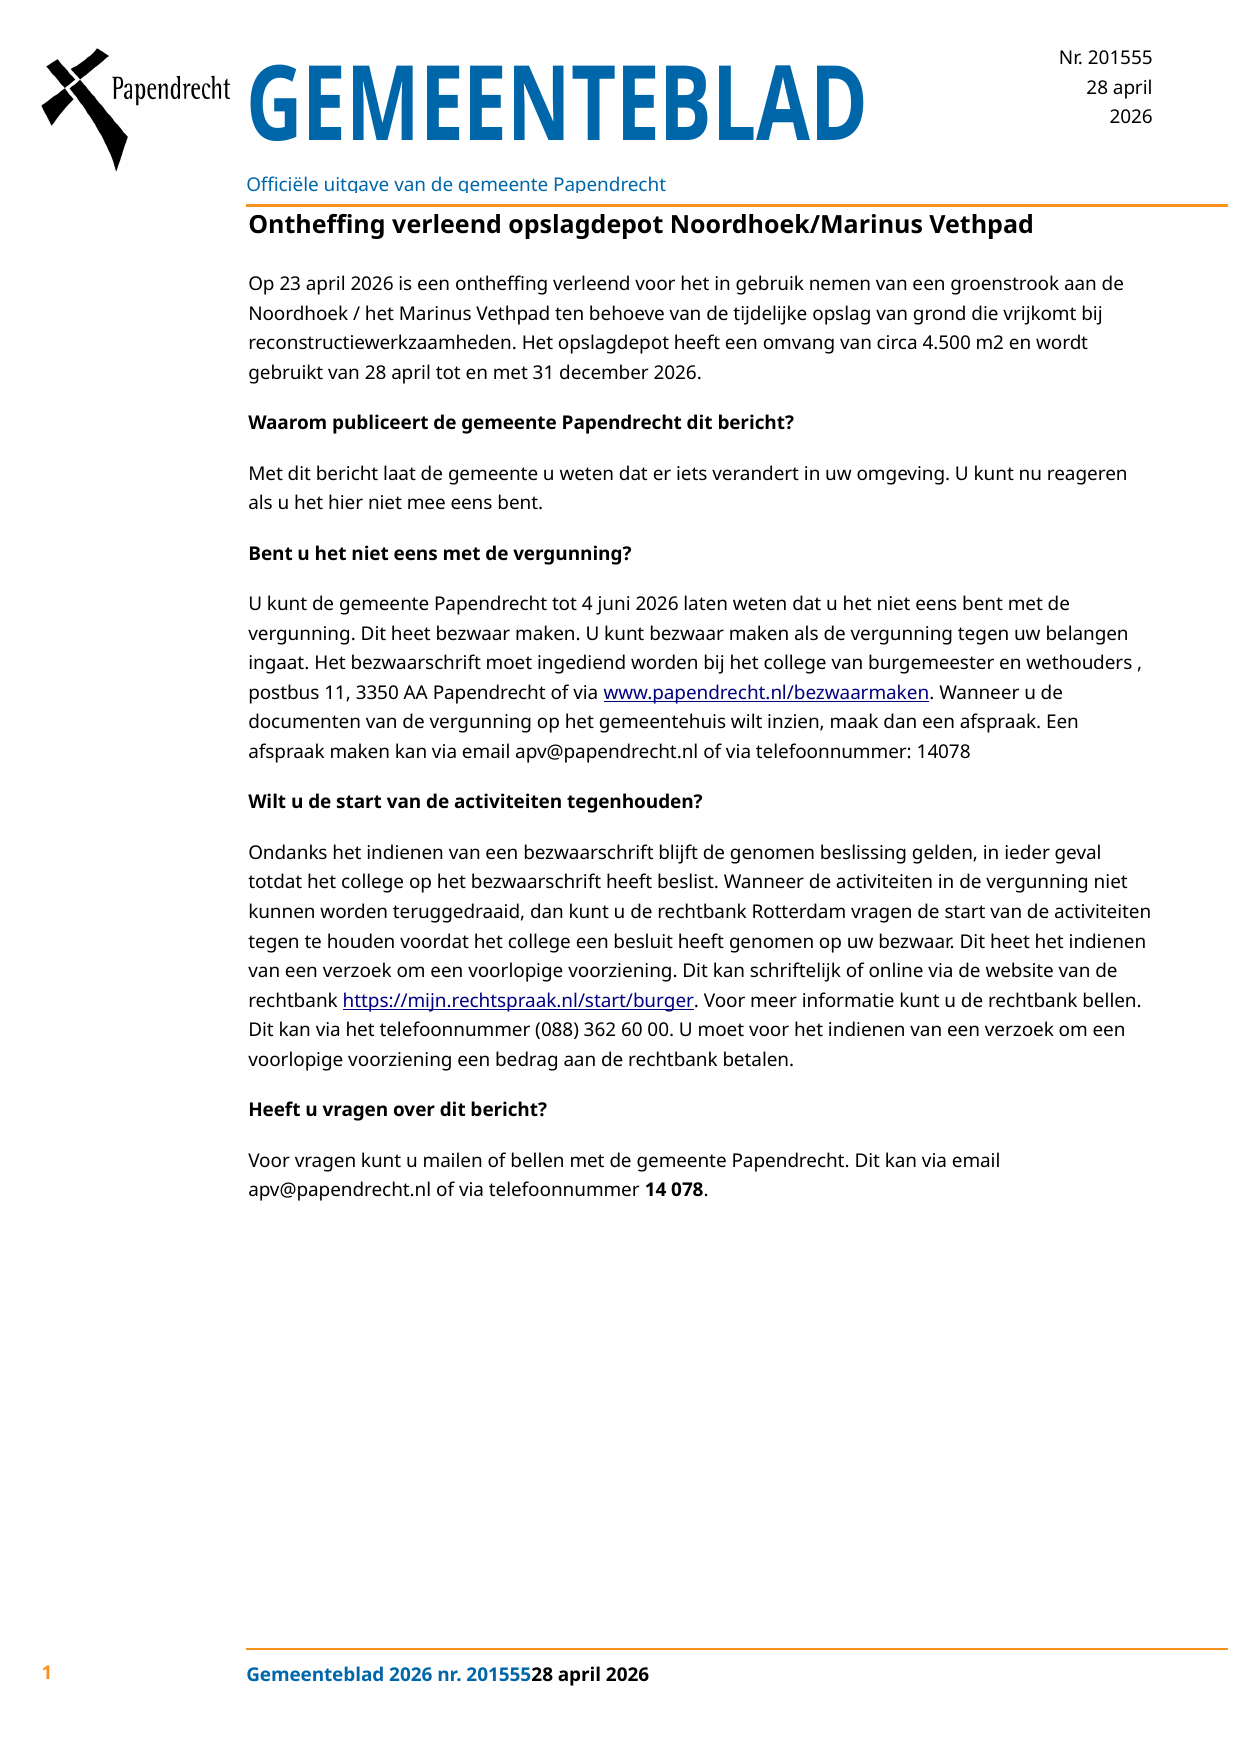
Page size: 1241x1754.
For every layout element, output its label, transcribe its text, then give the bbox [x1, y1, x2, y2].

picture [41, 47, 231, 172]
text Met dit bericht laat de gemeente u weten dat er iets verandert in uw omgeving. U kunt nu reageren als u het hier niet mee eens bent. [248, 460, 1152, 515]
text Ontheffing verleend opslagdepot Noordhoek/Marinus Vethpad [248, 207, 1152, 241]
text Wilt u de start van de activiteiten tegenhouden? [248, 789, 1152, 814]
text U kunt de gemeente Papendrecht tot 4 juni 2026 laten weten dat u het niet eens bent met de vergunning. Dit heet bezwaar maken. U kunt bezwaar maken als de vergunning tegen uw belangen ingaat. Het bezwaarschrift moet ingediend worden bij het college van burgemeester en wethouders , postbus 11, 3350 AA Papendrecht of via www.papendrecht.nl/bezwaarmaken. Wanneer u de documenten van de vergunning op het gemeentehuis wilt inzien, maak dan een afspraak. Een afspraak maken kan via email apv@papendrecht.nl of via telefoonnummer: 14078 [248, 590, 1152, 764]
text Ondanks het indienen van een bezwaarschrift blijft de genomen beslissing gelden, in ieder geval totdat het college op het bezwaarschrift heeft beslist. Wanneer de activiteiten in de vergunning niet kunnen worden teruggedraaid, dan kunt u de rechtbank Rotterdam vragen de start van de activiteiten tegen te houden voordat het college een besluit heeft genomen op uw bezwaar. Dit heet het indienen van een verzoek om een voorlopige voorziening. Dit kan schriftelijk of online via de website van de rechtbank https://mijn.rechtspraak.nl/start/burger. Voor meer informatie kunt u de rechtbank bellen. Dit kan via het telefoonnummer (088) 362 60 00. U moet voor het indienen van een verzoek om een voorlopige voorziening een bedrag aan de rechtbank betalen. [248, 839, 1152, 1072]
text Op 23 april 2026 is een ontheffing verleend voor het in gebruik nemen van een groenstrook aan de Noordhoek / het Marinus Vethpad ten behoeve van de tijdelijke opslag van grond die vrijkomt bij reconstructiewerkzaamheden. Het opslagdepot heeft een omvang van circa 4.500 m2 en wordt gebruikt van 28 april tot en met 31 december 2026. [248, 270, 1152, 385]
text Waarom publiceert de gemeente Papendrecht dit bericht? [248, 409, 1152, 435]
text Bent u het niet eens met de vergunning? [248, 540, 1152, 566]
text Voor vragen kunt u mailen of bellen met de gemeente Papendrecht. Dit kan via email apv@papendrecht.nl of via telefoonnummer 14 078. [248, 1147, 1152, 1202]
text Heeft u vragen over dit bericht? [248, 1097, 1152, 1122]
